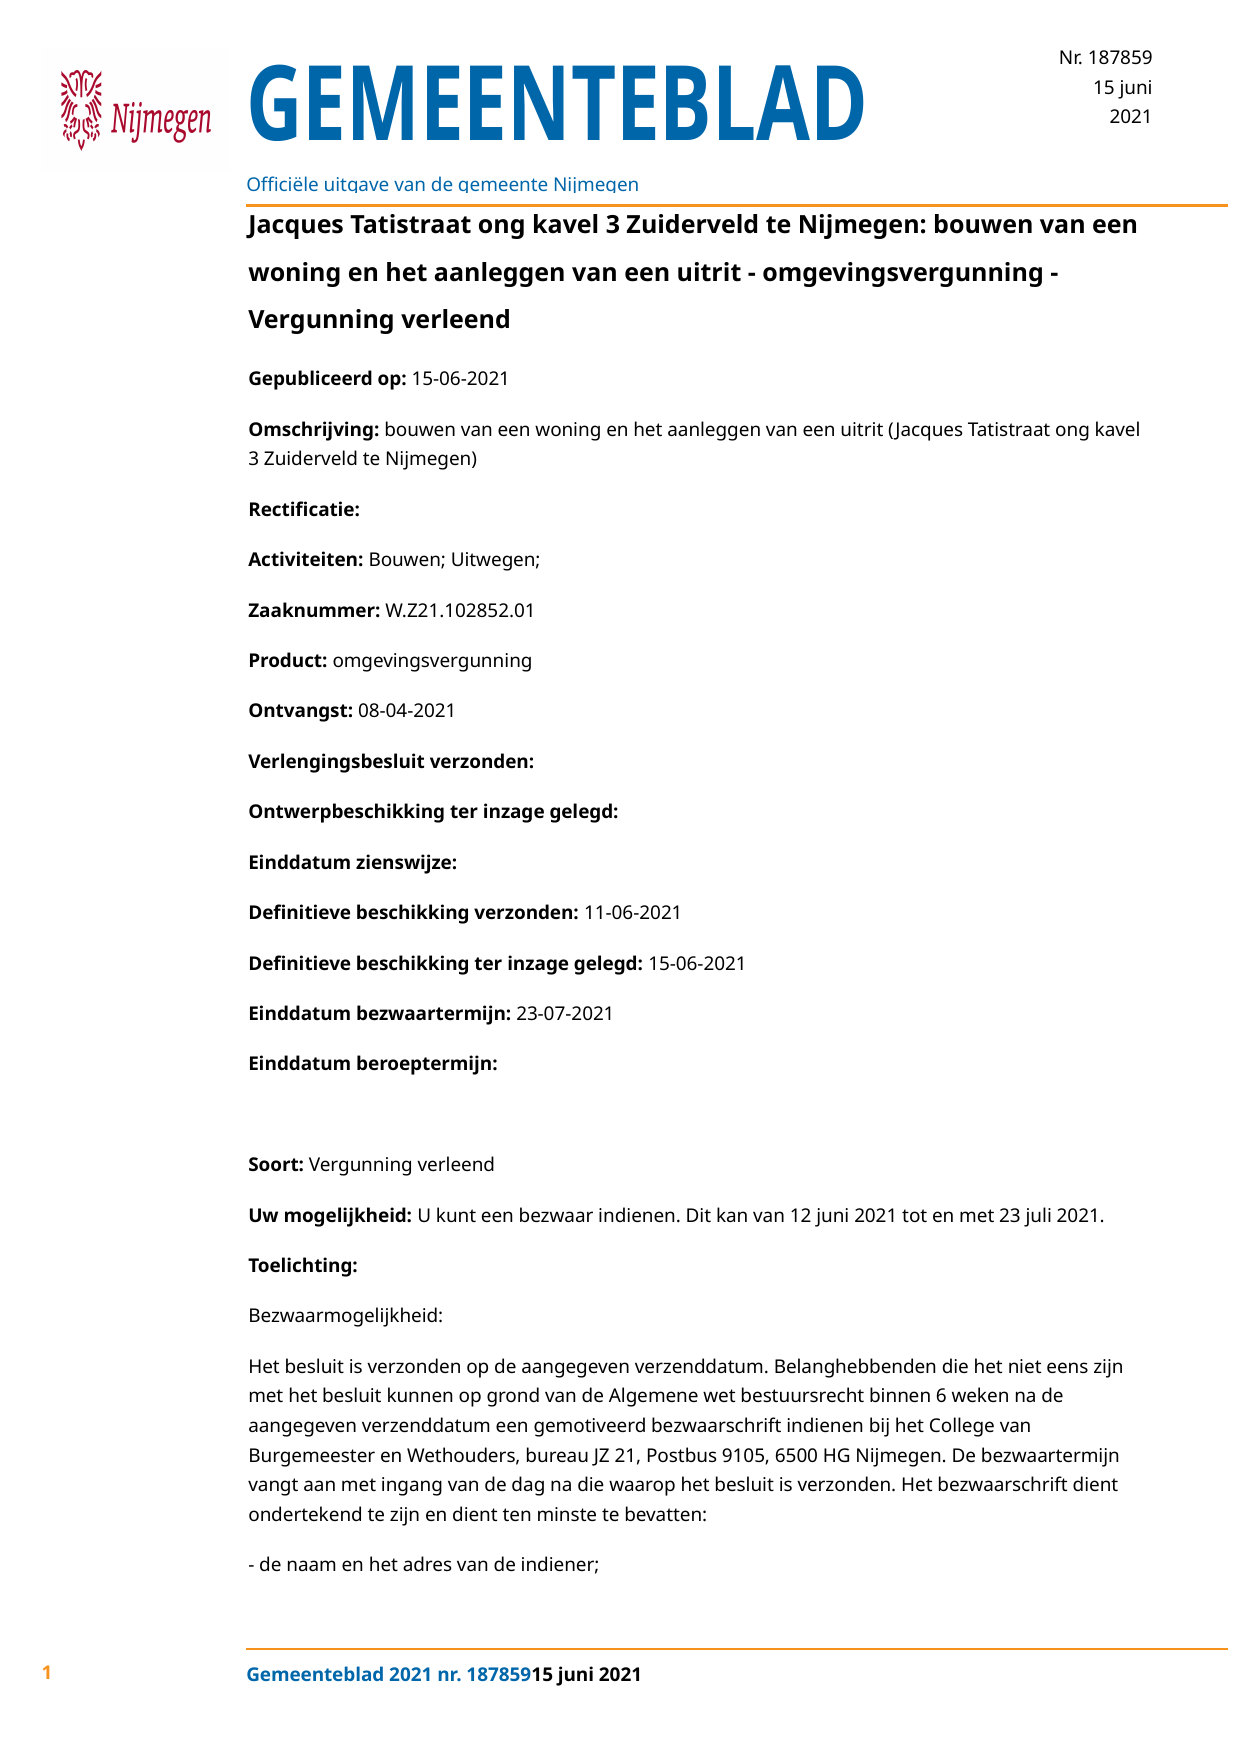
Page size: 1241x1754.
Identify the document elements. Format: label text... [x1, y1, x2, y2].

picture [41, 47, 231, 172]
text Uw mogelijkheid: U kunt een bezwaar indienen. Dit kan van 12 juni 2021 tot en met 23 juli 2021. [248, 1202, 1152, 1227]
text Verlengingsbesluit verzonden: [248, 748, 1152, 774]
text - de naam en het adres van de indiener; [248, 1551, 1152, 1577]
text Product: omgevingsvergunning [248, 647, 1152, 673]
text Jacques Tatistraat ong kavel 3 Zuiderveld te Nijmegen: bouwen van een woning en het aanleggen van een uitrit - omgevingsvergunning - Vergunning verleend [248, 207, 1152, 336]
text Het besluit is verzonden op de aangegeven verzenddatum. Belanghebbenden die het niet eens zijn met het besluit kunnen op grond van de Algemene wet bestuursrecht binnen 6 weken na de aangegeven verzenddatum een gemotiveerd bezwaarschrift indienen bij het College van Burgemeester en Wethouders, bureau JZ 21, Postbus 9105, 6500 HG Nijmegen. De bezwaartermijn vangt aan met ingang van de dag na die waarop het besluit is verzonden. Het bezwaarschrift dient ondertekend te zijn en dient ten minste te bevatten: [248, 1353, 1152, 1527]
text Rectificatie: [248, 496, 1152, 522]
text Zaaknummer: W.Z21.102852.01 [248, 597, 1152, 622]
text Toelichting: [248, 1252, 1152, 1278]
text Einddatum zienswijze: [248, 849, 1152, 874]
text Gepubliceerd op: 15-06-2021 [248, 366, 1152, 391]
text Ontwerpbeschikking ter inzage gelegd: [248, 798, 1152, 824]
text Ontvangst: 08-04-2021 [248, 698, 1152, 723]
text Soort: Vergunning verleend [248, 1151, 1152, 1177]
text Omschrijving: bouwen van een woning en het aanleggen van een uitrit (Jacques Tatistraat ong kavel 3 Zuiderveld te Nijmegen) [248, 416, 1152, 471]
text Bezwaarmogelijkheid: [248, 1303, 1152, 1328]
text Einddatum bezwaartermijn: 23-07-2021 [248, 1000, 1152, 1026]
text Einddatum beroeptermijn: [248, 1051, 1152, 1076]
text Definitieve beschikking ter inzage gelegd: 15-06-2021 [248, 950, 1152, 975]
text Definitieve beschikking verzonden: 11-06-2021 [248, 899, 1152, 925]
text Activiteiten: Bouwen; Uitwegen; [248, 546, 1152, 572]
